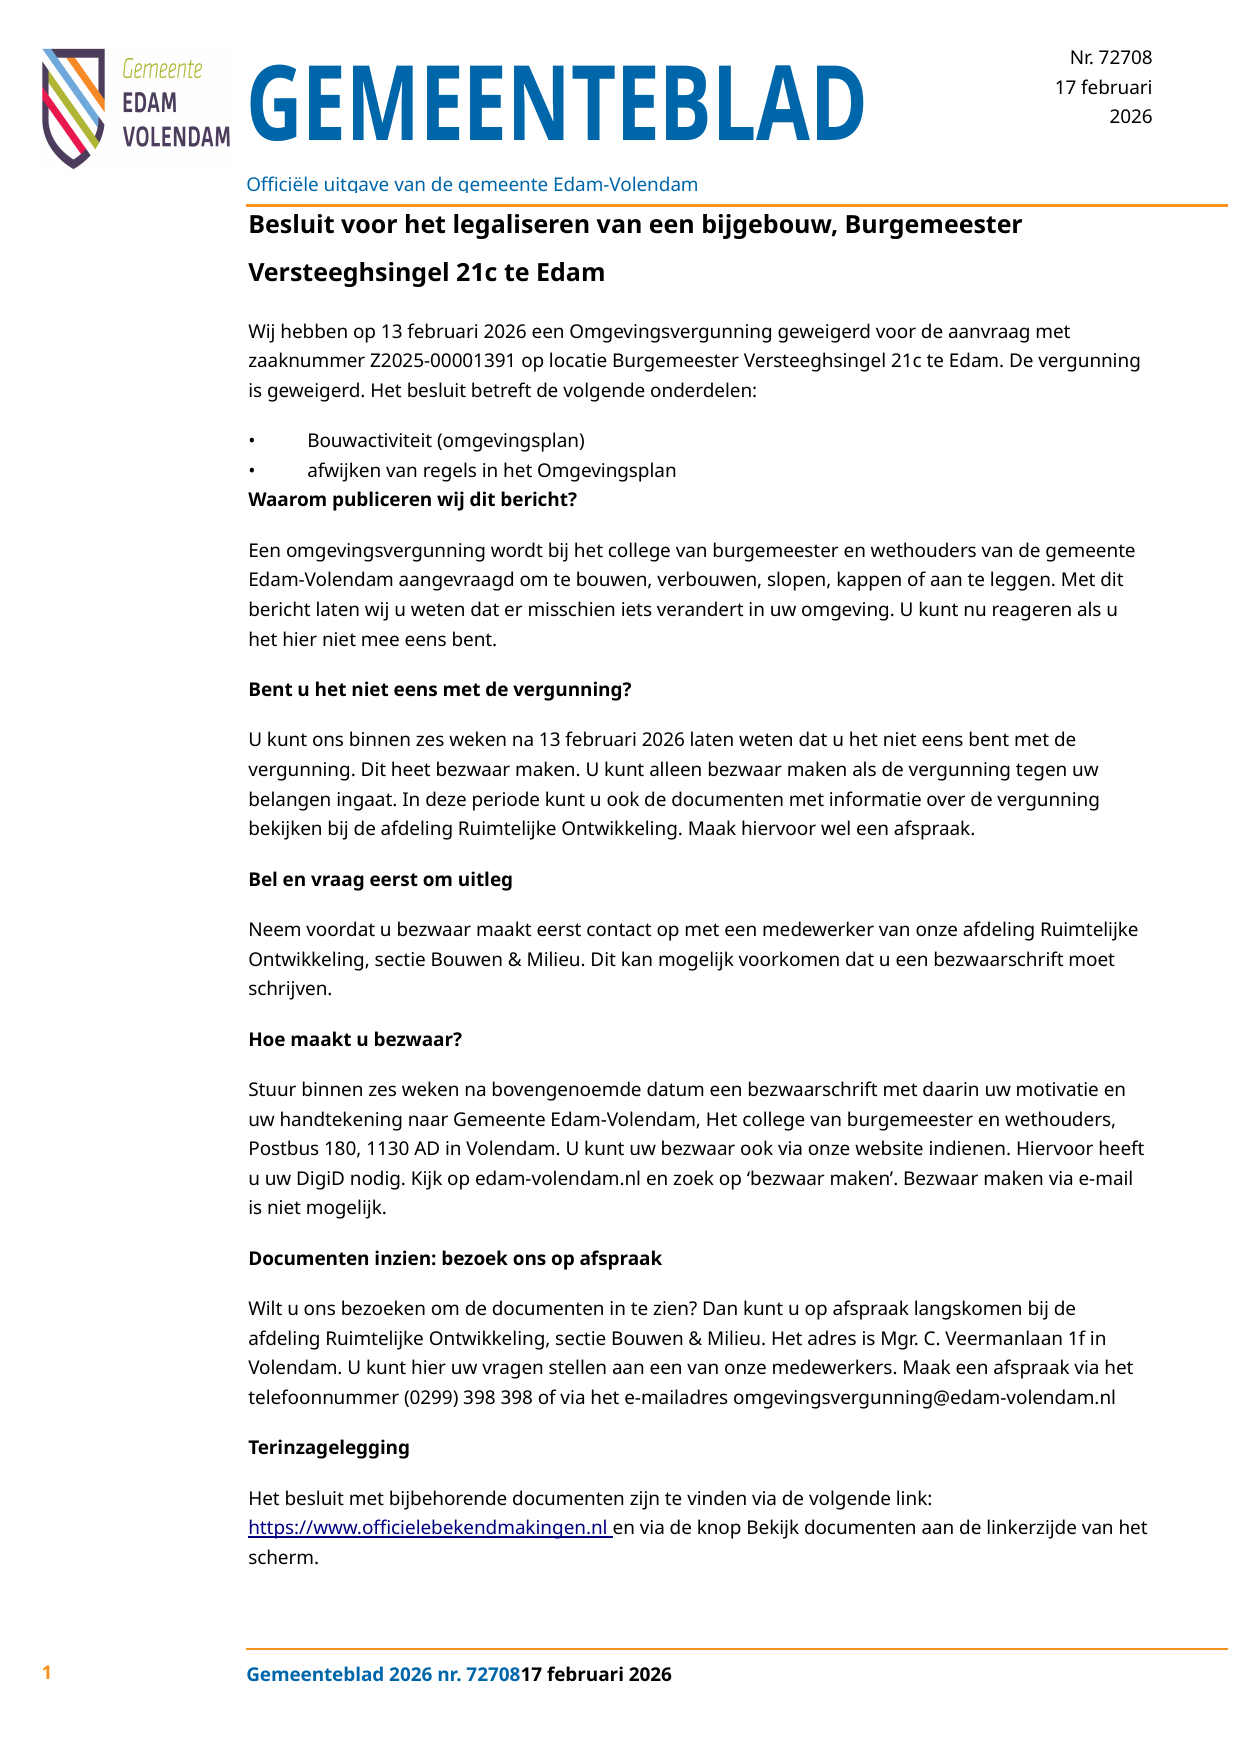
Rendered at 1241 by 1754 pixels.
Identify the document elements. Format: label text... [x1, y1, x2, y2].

text Stuur binnen zes weken na bovengenoemde datum een bezwaarschrift met daarin uw motivatie en uw handtekening naar Gemeente Edam-Volendam, Het college van burgemeester en wethouders, Postbus 180, 1130 AD in Volendam. U kunt uw bezwaar ook via onze website indienen. Hiervoor heeft u uw DigiD nodig. Kijk op edam-volendam.nl en zoek op ‘bezwaar maken’. Bezwaar maken via e-mail is niet mogelijk. [248, 1076, 1152, 1220]
text Bel en vraag eerst om uitleg [248, 866, 1152, 892]
text Bent u het niet eens met de vergunning? [248, 676, 1152, 702]
text Het besluit met bijbehorende documenten zijn te vinden via de volgende link: https://www.officielebekendmakingen.nl en via de knop Bekijk documenten aan de linkerzijde van het scherm. [248, 1485, 1152, 1570]
text Terinzagelegging [248, 1434, 1152, 1460]
text Een omgevingsvergunning wordt bij het college van burgemeester en wethouders van de gemeente Edam-Volendam aangevraagd om te bouwen, verbouwen, slopen, kappen of aan te leggen. Met dit bericht laten wij u weten dat er misschien iets verandert in uw omgeving. U kunt nu reageren als u het hier niet mee eens bent. [248, 537, 1152, 652]
list afwijken van regels in het Omgevingsplan [248, 457, 1152, 483]
text Hoe maakt u bezwaar? [248, 1026, 1152, 1052]
text Wilt u ons bezoeken om de documenten in te zien? Dan kunt u op afspraak langskomen bij de afdeling Ruimtelijke Ontwikkeling, sectie Bouwen & Milieu. Het adres is Mgr. C. Veermanlaan 1f in Volendam. U kunt hier uw vragen stellen aan een van onze medewerkers. Maak een afspraak via het telefoonnummer (0299) 398 398 of via het e-mailadres omgevingsvergunning@edam-volendam.nl [248, 1295, 1152, 1410]
text Waarom publiceren wij dit bericht? [248, 487, 1152, 512]
text U kunt ons binnen zes weken na 13 februari 2026 laten weten dat u het niet eens bent met de vergunning. Dit heet bezwaar maken. U kunt alleen bezwaar maken als de vergunning tegen uw belangen ingaat. In deze periode kunt u ook de documenten met informatie over de vergunning bekijken bij de afdeling Ruimtelijke Ontwikkeling. Maak hiervoor wel een afspraak. [248, 727, 1152, 841]
text Documenten inzien: bezoek ons op afspraak [248, 1245, 1152, 1271]
text Besluit voor het legaliseren van een bijgebouw, Burgemeester Versteeghsingel 21c te Edam [248, 207, 1152, 288]
text Wij hebben op 13 februari 2026 een Omgevingsvergunning geweigerd voor de aanvraag met zaaknummer Z2025-00001391 op locatie Burgemeester Versteeghsingel 21c te Edam. De vergunning is geweigerd. Het besluit betreft de volgende onderdelen: [248, 318, 1152, 403]
list Bouwactiviteit (omgevingsplan) [248, 427, 1152, 453]
text Neem voordat u bezwaar maakt eerst contact op met een medewerker van onze afdeling Ruimtelijke Ontwikkeling, sectie Bouwen & Milieu. Dit kan mogelijk voorkomen dat u een bezwaarschrift moet schrijven. [248, 916, 1152, 1001]
picture [41, 47, 231, 172]
